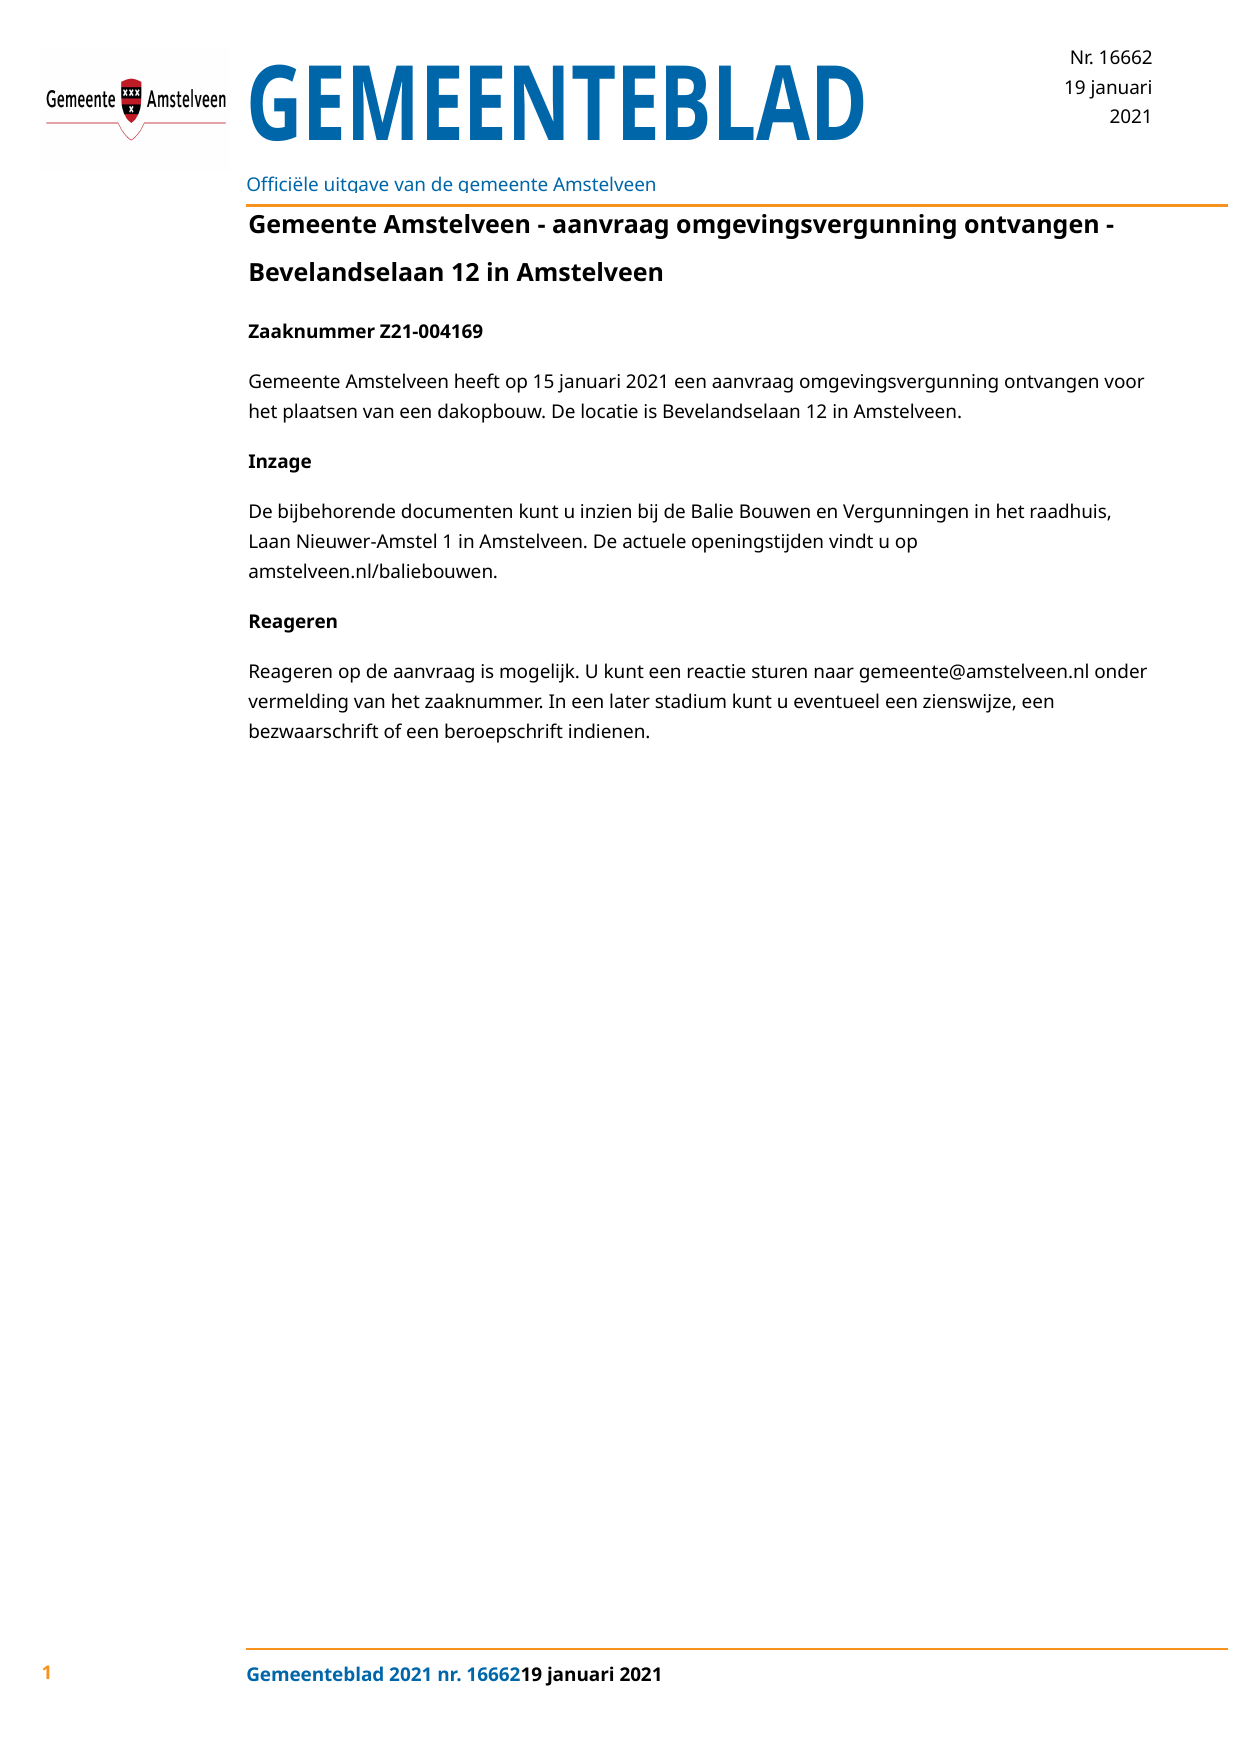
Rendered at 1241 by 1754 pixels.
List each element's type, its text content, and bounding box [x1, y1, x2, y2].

picture [41, 47, 231, 172]
text De bijbehorende documenten kunt u inzien bij de Balie Bouwen en Vergunningen in het raadhuis, Laan Nieuwer-Amstel 1 in Amstelveen. De actuele openingstijden vindt u op amstelveen.nl/baliebouwen. [248, 499, 1152, 584]
text Zaaknummer Z21-004169 [248, 318, 1152, 344]
text Reageren [248, 608, 1152, 634]
text Gemeente Amstelveen - aanvraag omgevingsvergunning ontvangen - Bevelandselaan 12 in Amstelveen [248, 207, 1152, 288]
text Inzage [248, 448, 1152, 474]
text Reageren op de aanvraag is mogelijk. U kunt een reactie sturen naar gemeente@amstelveen.nl onder vermelding van het zaaknummer. In een later stadium kunt u eventueel een zienswijze, een bezwaarschrift of een beroepschrift indienen. [248, 659, 1152, 744]
text Gemeente Amstelveen heeft op 15 januari 2021 een aanvraag omgevingsvergunning ontvangen voor het plaatsen van een dakopbouw. De locatie is Bevelandselaan 12 in Amstelveen. [248, 368, 1152, 424]
